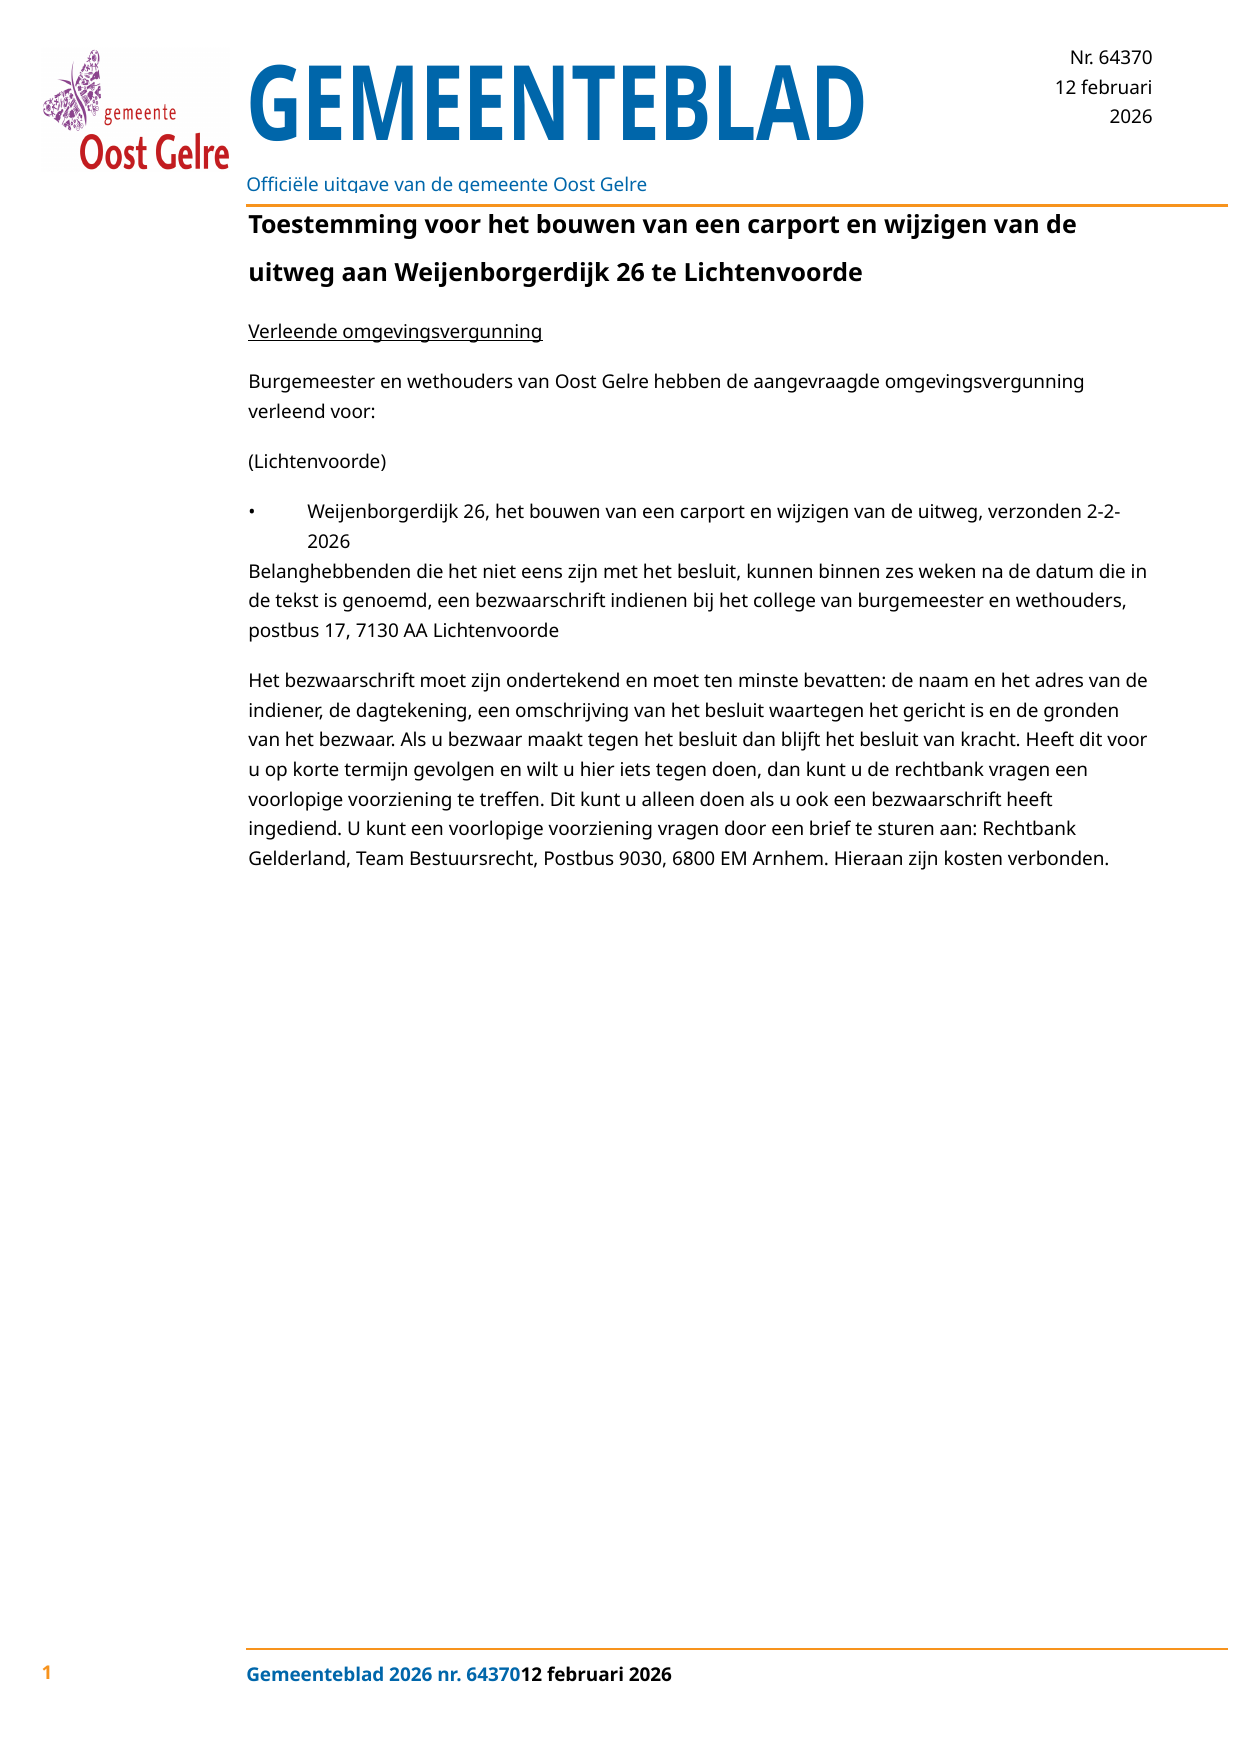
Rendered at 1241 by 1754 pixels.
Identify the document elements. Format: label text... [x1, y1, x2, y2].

text Het bezwaarschrift moet zijn ondertekend en moet ten minste bevatten: de naam en het adres van de indiener, de dagtekening, een omschrijving van het besluit waartegen het gericht is en de gronden van het bezwaar. Als u bezwaar maakt tegen het besluit dan blijft het besluit van kracht. Heeft dit voor u op korte termijn gevolgen en wilt u hier iets tegen doen, dan kunt u de rechtbank vragen een voorlopige voorziening te treffen. Dit kunt u alleen doen als u ook een bezwaarschrift heeft ingediend. U kunt een voorlopige voorziening vragen door een brief te sturen aan: Rechtbank Gelderland, Team Bestuursrecht, Postbus 9030, 6800 EM Arnhem. Hieraan zijn kosten verbonden. [248, 667, 1152, 871]
text Toestemming voor het bouwen van een carport en wijzigen van de uitweg aan Weijenborgerdijk 26 te Lichtenvoorde [248, 207, 1152, 288]
text Burgemeester en wethouders van Oost Gelre hebben de aangevraagde omgevingsvergunning verleend voor: [248, 368, 1152, 424]
text Verleende omgevingsvergunning [248, 318, 1152, 344]
picture [41, 47, 231, 172]
text Belanghebbenden die het niet eens zijn met het besluit, kunnen binnen zes weken na de datum die in de tekst is genoemd, een bezwaarschrift indienen bij het college van burgemeester en wethouders, postbus 17, 7130 AA Lichtenvoorde [248, 558, 1152, 643]
list Weijenborgerdijk 26, het bouwen van een carport en wijzigen van de uitweg, verzonden 2-2-2026 [248, 499, 1152, 554]
text (Lichtenvoorde) [248, 448, 1152, 474]
